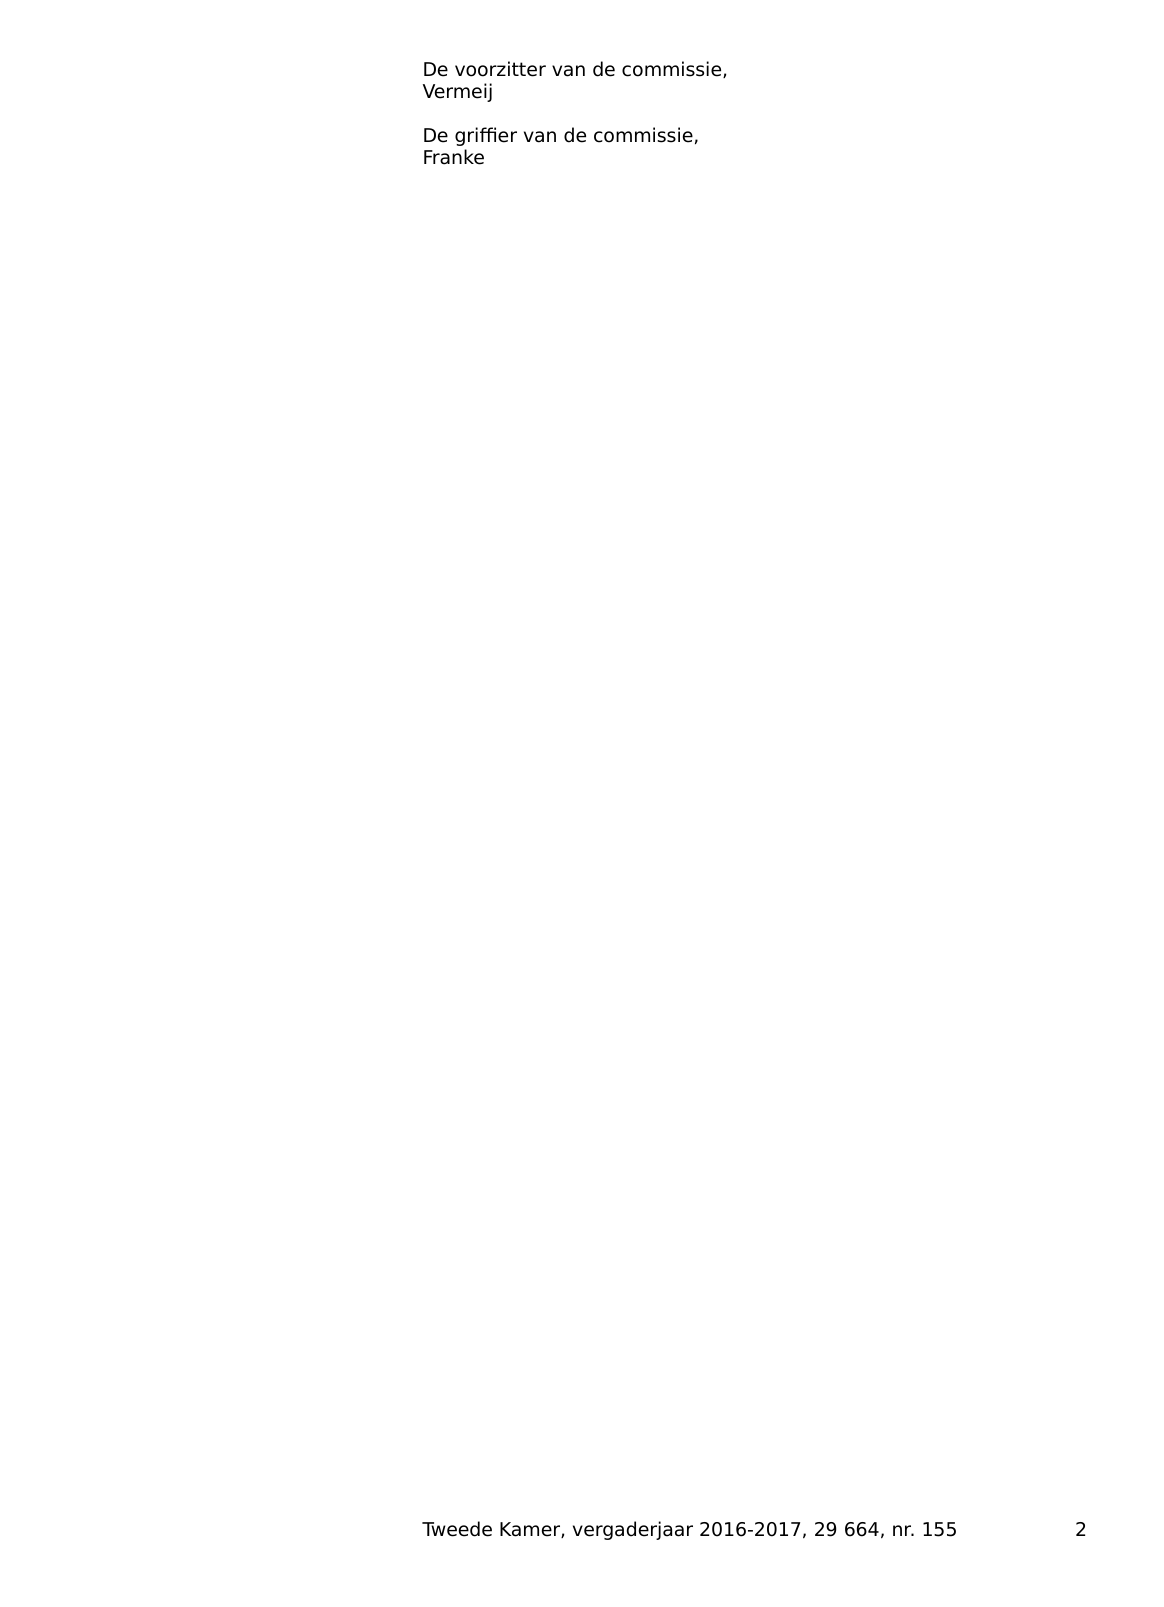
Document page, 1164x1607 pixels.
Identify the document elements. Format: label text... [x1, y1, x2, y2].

text De griffier van de commissie, Franke [422, 125, 1087, 169]
text De voorzitter van de commissie, Vermeij [422, 59, 1087, 103]
